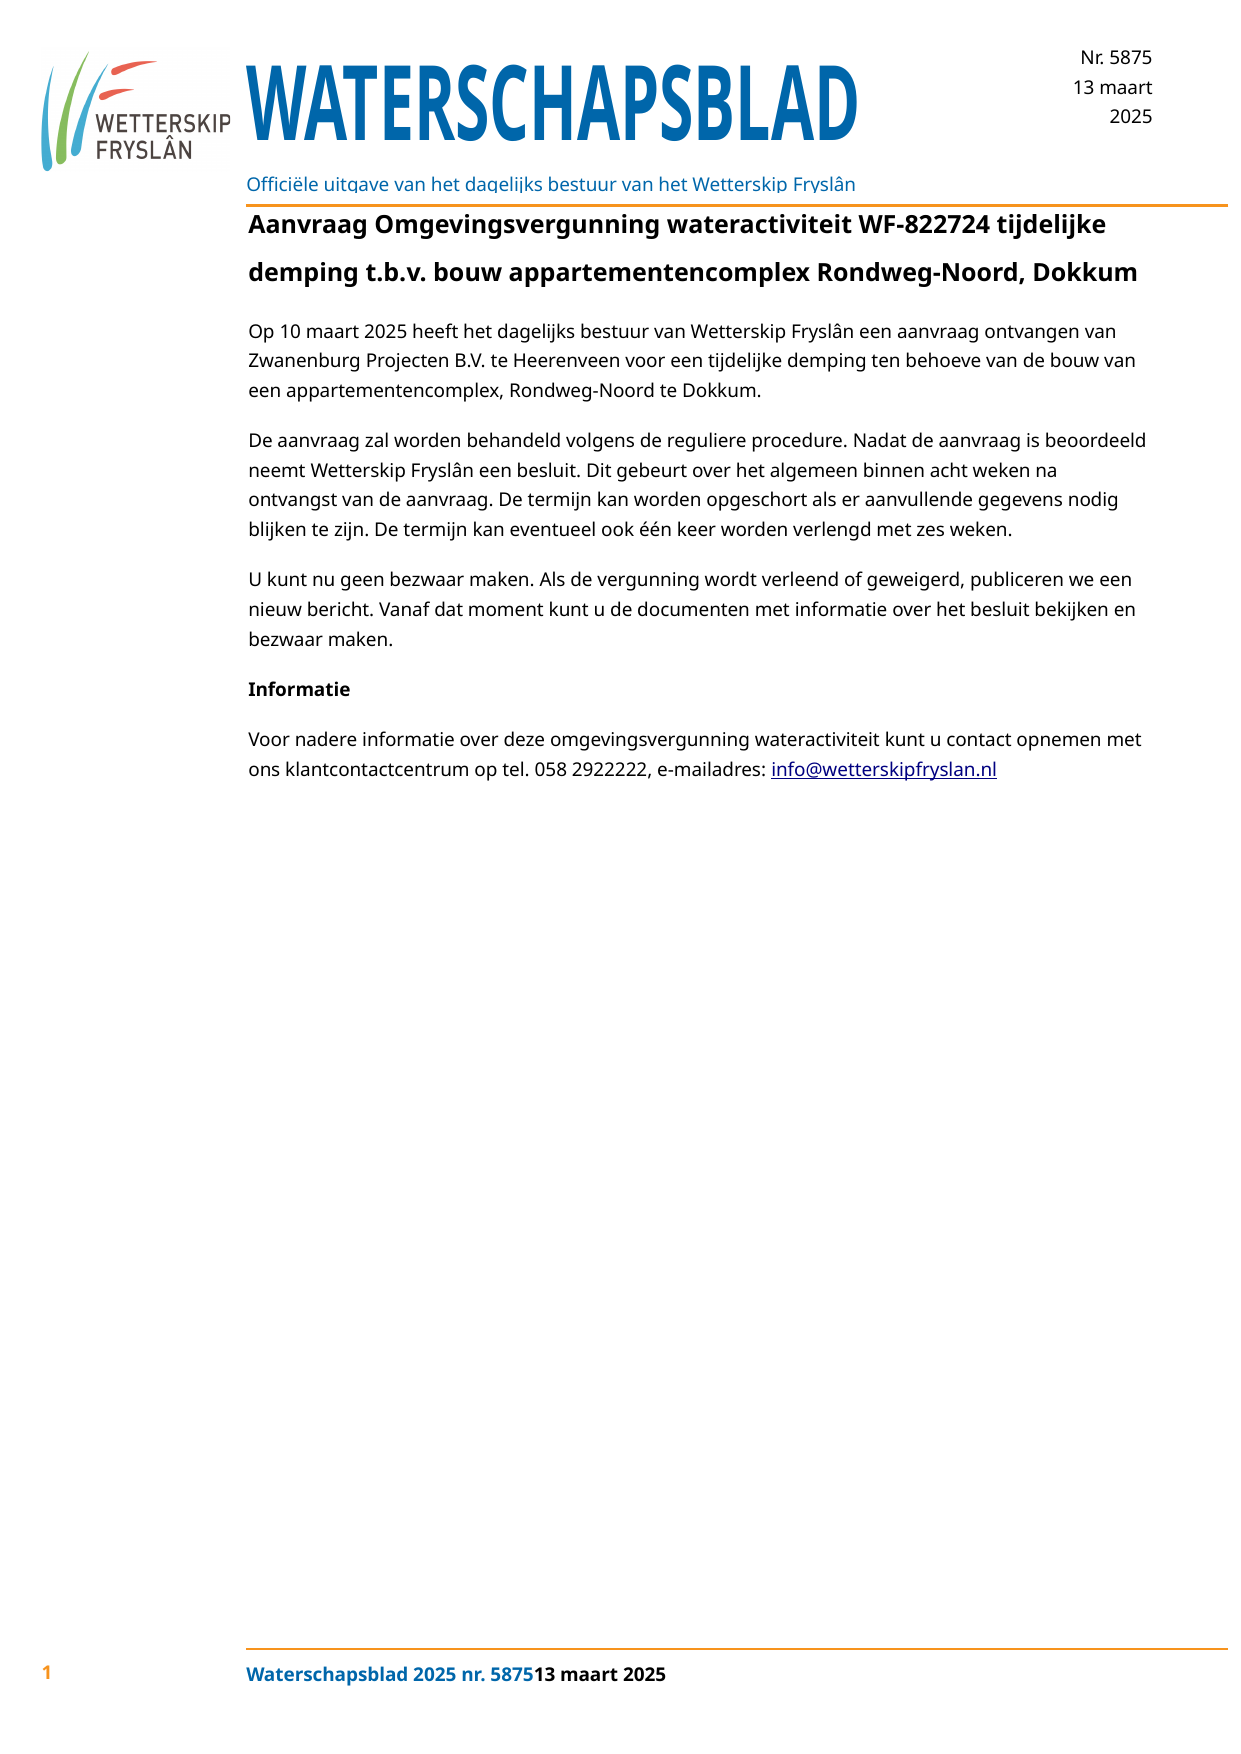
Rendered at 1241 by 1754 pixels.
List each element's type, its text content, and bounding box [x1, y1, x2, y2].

text Informatie [248, 676, 1152, 702]
text Voor nadere informatie over deze omgevingsvergunning wateractiviteit kunt u contact opnemen met ons klantcontactcentrum op tel. 058 2922222, e-mailadres: info@wetterskipfryslan.nl [248, 727, 1152, 782]
text U kunt nu geen bezwaar maken. Als de vergunning wordt verleend of geweigerd, publiceren we een nieuw bericht. Vanaf dat moment kunt u de documenten met informatie over het besluit bekijken en bezwaar maken. [248, 567, 1152, 652]
picture [41, 47, 231, 172]
text Op 10 maart 2025 heeft het dagelijks bestuur van Wetterskip Fryslân een aanvraag ontvangen van Zwanenburg Projecten B.V. te Heerenveen voor een tijdelijke demping ten behoeve van de bouw van een appartementencomplex, Rondweg-Noord te Dokkum. [248, 318, 1152, 403]
text De aanvraag zal worden behandeld volgens de reguliere procedure. Nadat de aanvraag is beoordeeld neemt Wetterskip Fryslân een besluit. Dit gebeurt over het algemeen binnen acht weken na ontvangst van de aanvraag. De termijn kan worden opgeschort als er aanvullende gegevens nodig blijken te zijn. De termijn kan eventueel ook één keer worden verlengd met zes weken. [248, 427, 1152, 542]
text Aanvraag Omgevingsvergunning wateractiviteit WF-822724 tijdelijke demping t.b.v. bouw appartementencomplex Rondweg-Noord, Dokkum [248, 207, 1152, 288]
